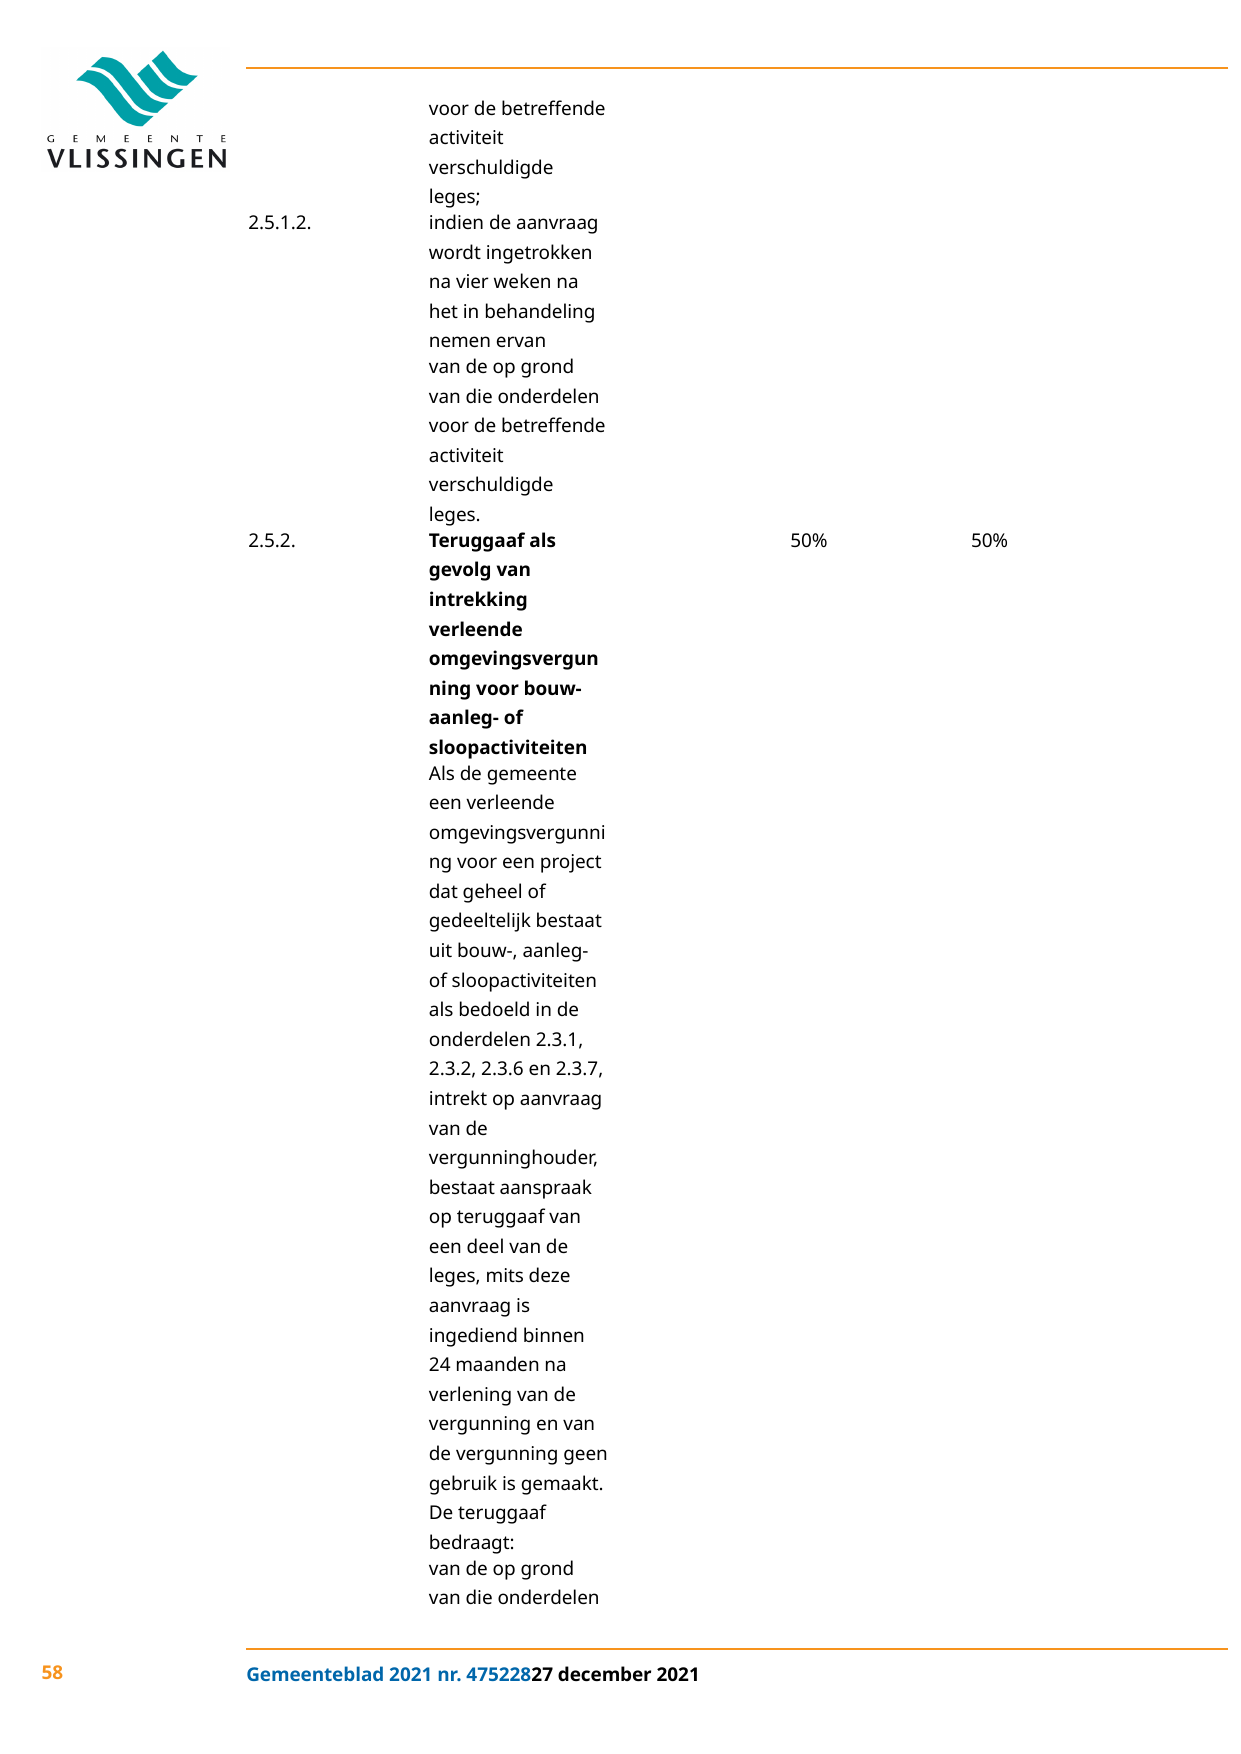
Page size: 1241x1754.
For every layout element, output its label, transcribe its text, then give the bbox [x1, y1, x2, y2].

table_cell 50% [790, 527, 971, 760]
table_cell [609, 353, 790, 527]
picture [41, 47, 231, 172]
table_cell van de op grond van die onderdelen voor de betreffende activiteit verschuldigde leges. [429, 353, 609, 527]
table_cell Als de gemeente een verleende omgevingsvergunning voor een project dat geheel of gedeeltelijk bestaat uit bouw-, aanleg- of sloopactiviteiten als bedoeld in de onderdelen 2.3.1, 2.3.2, 2.3.6 en 2.3.7, intrekt op aanvraag van de vergunninghouder, bestaat aanspraak op teruggaaf van een deel van de leges, mits deze aanvraag is ingediend binnen 24 maanden na verlening van de vergunning en van de vergunning geen gebruik is gemaakt. De teruggaaf bedraagt: [429, 760, 609, 1555]
table_cell voor de betreffende activiteit verschuldigde leges; [429, 95, 609, 209]
table_cell [248, 1555, 429, 1610]
table_cell [609, 1555, 790, 1610]
table_cell [248, 353, 429, 527]
table_cell [609, 527, 790, 760]
table_cell Teruggaaf als gevolg van intrekking verleende omgevingsvergunning voor bouw- aanleg- of sloopactiviteiten [429, 527, 609, 760]
table_cell [609, 209, 790, 353]
table_cell [971, 1555, 1152, 1610]
table_cell van de op grond van die onderdelen [429, 1555, 609, 1610]
table_cell [790, 760, 971, 1555]
table_cell [971, 353, 1152, 527]
table_cell 50% [971, 527, 1152, 760]
table_cell [790, 95, 971, 209]
table_cell [248, 95, 429, 209]
table_cell [609, 95, 790, 209]
table_cell [790, 209, 971, 353]
table_cell [609, 760, 790, 1555]
table_cell [971, 760, 1152, 1555]
table_cell 2.5.1.2. [248, 209, 429, 353]
table_cell 2.5.2. [248, 527, 429, 760]
table_cell [790, 353, 971, 527]
table_cell [248, 760, 429, 1555]
table_cell [971, 209, 1152, 353]
table_cell [790, 1555, 971, 1610]
table_cell [971, 95, 1152, 209]
table_cell indien de aanvraag wordt ingetrokken na vier weken na het in behandeling nemen ervan [429, 209, 609, 353]
